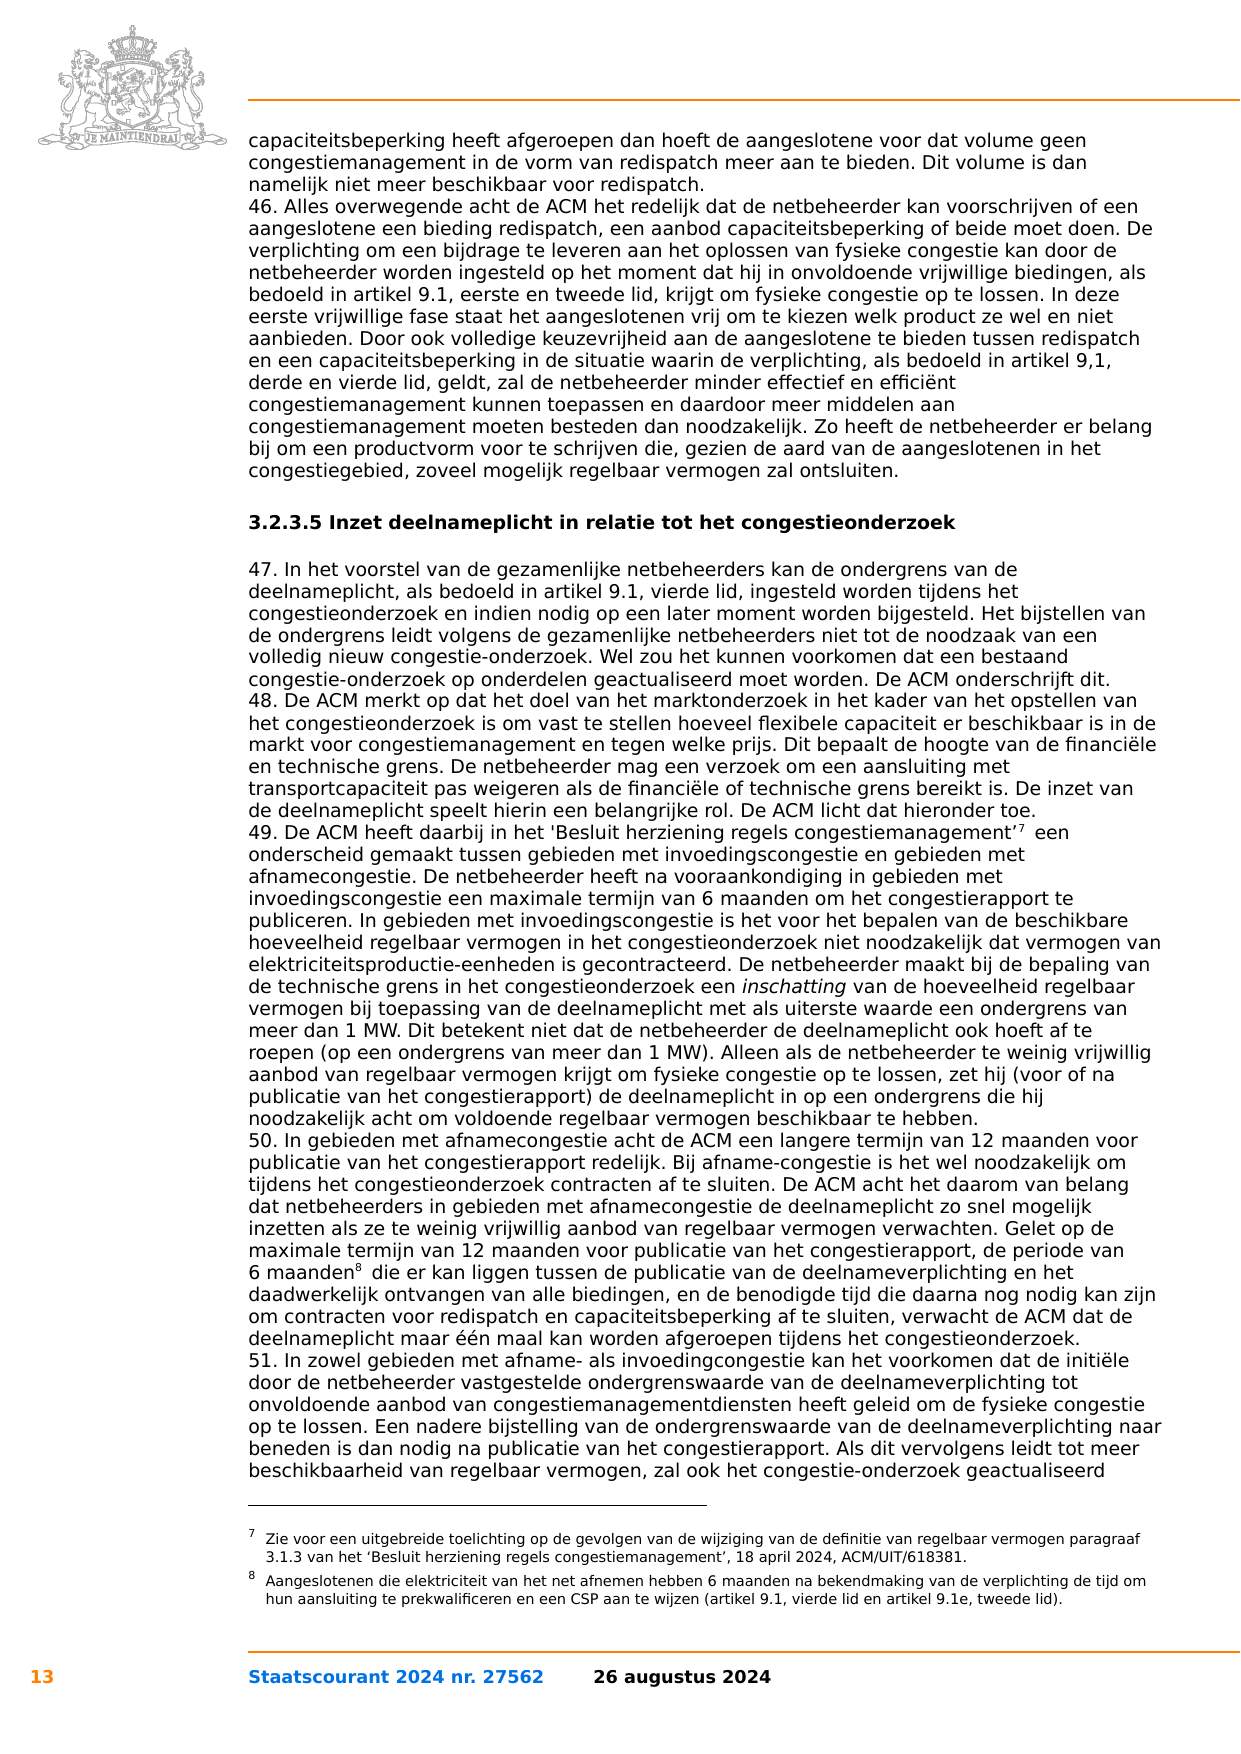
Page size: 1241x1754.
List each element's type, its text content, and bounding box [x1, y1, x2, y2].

text 46. Alles overwegende acht de ACM het redelijk dat de netbeheerder kan voorschrijven of een aangeslotene een bieding redispatch, een aanbod capaciteitsbeperking of beide moet doen. De verplichting om een bijdrage te leveren aan het oplossen van fysieke congestie kan door de netbeheerder worden ingesteld op het moment dat hij in onvoldoende vrijwillige biedingen, als bedoeld in artikel 9.1, eerste en tweede lid, krijgt om fysieke congestie op te lossen. In deze eerste vrijwillige fase staat het aangeslotenen vrij om te kiezen welk product ze wel en niet aanbieden. Door ook volledige keuzevrijheid aan de aangeslotene te bieden tussen redispatch en een capaciteitsbeperking in de situatie waarin de verplichting, als bedoeld in artikel 9,1, derde en vierde lid, geldt, zal de netbeheerder minder effectief en efficiënt congestiemanagement kunnen toepassen en daardoor meer middelen aan congestiemanagement moeten besteden dan noodzakelijk. Zo heeft de netbeheerder er belang bij om een productvorm voor te schrijven die, gezien de aard van de aangeslotenen in het congestiegebied, zoveel mogelijk regelbaar vermogen zal ontsluiten. [248, 196, 1163, 482]
text 51. In zowel gebieden met afname- als invoedingcongestie kan het voorkomen dat de initiële door de netbeheerder vastgestelde ondergrenswaarde van de deelnameverplichting tot onvoldoende aanbod van congestiemanagementdiensten heeft geleid om de fysieke congestie op te lossen. Een nadere bijstelling van de ondergrenswaarde van de deelnameverplichting naar beneden is dan nodig na publicatie van het congestierapport. Als dit vervolgens leidt tot meer beschikbaarheid van regelbaar vermogen, zal ook het congestie-onderzoek geactualiseerd [248, 1350, 1163, 1482]
text capaciteitsbeperking heeft afgeroepen dan hoeft de aangeslotene voor dat volume geen congestiemanagement in de vorm van redispatch meer aan te bieden. Dit volume is dan namelijk niet meer beschikbaar voor redispatch. [248, 130, 1163, 196]
subtitle 3.2.3.5 Inzet deelnameplicht in relatie tot het congestieonderzoek [248, 512, 1163, 533]
text Aangeslotenen die elektriciteit van het net afnemen hebben 6 maanden na bekendmaking van de verplichting de tijd om hun aansluiting te prekwalificeren en een CSP aan te wijzen (artikel 9.1, vierde lid en artikel 9.1e, tweede lid). [248, 1569, 1163, 1608]
text 49. De ACM heeft daarbij in het 'Besluit herziening regels congestiemanagement’ een onderscheid gemaakt tussen gebieden met invoedingscongestie en gebieden met afnamecongestie. De netbeheerder heeft na vooraankondiging in gebieden met invoedingscongestie een maximale termijn van 6 maanden om het congestierapport te publiceren. In gebieden met invoedingscongestie is het voor het bepalen van de beschikbare hoeveelheid regelbaar vermogen in het congestieonderzoek niet noodzakelijk dat vermogen van elektriciteitsproductie-eenheden is gecontracteerd. De netbeheerder maakt bij de bepaling van de technische grens in het congestieonderzoek een inschatting van de hoeveelheid regelbaar vermogen bij toepassing van de deelnameplicht met als uiterste waarde een ondergrens van meer dan 1 MW. Dit betekent niet dat de netbeheerder de deelnameplicht ook hoeft af te roepen (op een ondergrens van meer dan 1 MW). Alleen als de netbeheerder te weinig vrijwillig aanbod van regelbaar vermogen krijgt om fysieke congestie op te lossen, zet hij (voor of na publicatie van het congestierapport) de deelnameplicht in op een ondergrens die hij noodzakelijk acht om voldoende regelbaar vermogen beschikbaar te hebben. [248, 822, 1163, 1130]
text 50. In gebieden met afnamecongestie acht de ACM een langere termijn van 12 maanden voor publicatie van het congestierapport redelijk. Bij afname-congestie is het wel noodzakelijk om tijdens het congestieonderzoek contracten af te sluiten. De ACM acht het daarom van belang dat netbeheerders in gebieden met afnamecongestie de deelnameplicht zo snel mogelijk inzetten als ze te weinig vrijwillig aanbod van regelbaar vermogen verwachten. Gelet op de maximale termijn van 12 maanden voor publicatie van het congestierapport, de periode van 6 maanden die er kan liggen tussen de publicatie van de deelnameverplichting en het daadwerkelijk ontvangen van alle biedingen, en de benodigde tijd die daarna nog nodig kan zijn om contracten voor redispatch en capaciteitsbeperking af te sluiten, verwacht de ACM dat de deelnameplicht maar één maal kan worden afgeroepen tijdens het congestieonderzoek. [248, 1130, 1163, 1350]
text 48. De ACM merkt op dat het doel van het marktonderzoek in het kader van het opstellen van het congestieonderzoek is om vast te stellen hoeveel flexibele capaciteit er beschikbaar is in de markt voor congestiemanagement en tegen welke prijs. Dit bepaalt de hoogte van de financiële en technische grens. De netbeheerder mag een verzoek om een aansluiting met transportcapaciteit pas weigeren als de financiële of technische grens bereikt is. De inzet van de deelnameplicht speelt hierin een belangrijke rol. De ACM licht dat hieronder toe. [248, 690, 1163, 822]
text 47. In het voorstel van de gezamenlijke netbeheerders kan de ondergrens van de deelnameplicht, als bedoeld in artikel 9.1, vierde lid, ingesteld worden tijdens het congestieonderzoek en indien nodig op een later moment worden bijgesteld. Het bijstellen van de ondergrens leidt volgens de gezamenlijke netbeheerders niet tot de noodzaak van een volledig nieuw congestie-onderzoek. Wel zou het kunnen voorkomen dat een bestaand congestie-onderzoek op onderdelen geactualiseerd moet worden. De ACM onderschrijft dit. [248, 558, 1163, 690]
text Zie voor een uitgebreide toelichting op de gevolgen van de wijziging van de definitie van regelbaar vermogen paragraaf 3.1.3 van het ‘Besluit herziening regels congestiemanagement’, 18 april 2024, ACM/UIT/618381. [248, 1527, 1163, 1566]
picture [38, 25, 227, 150]
